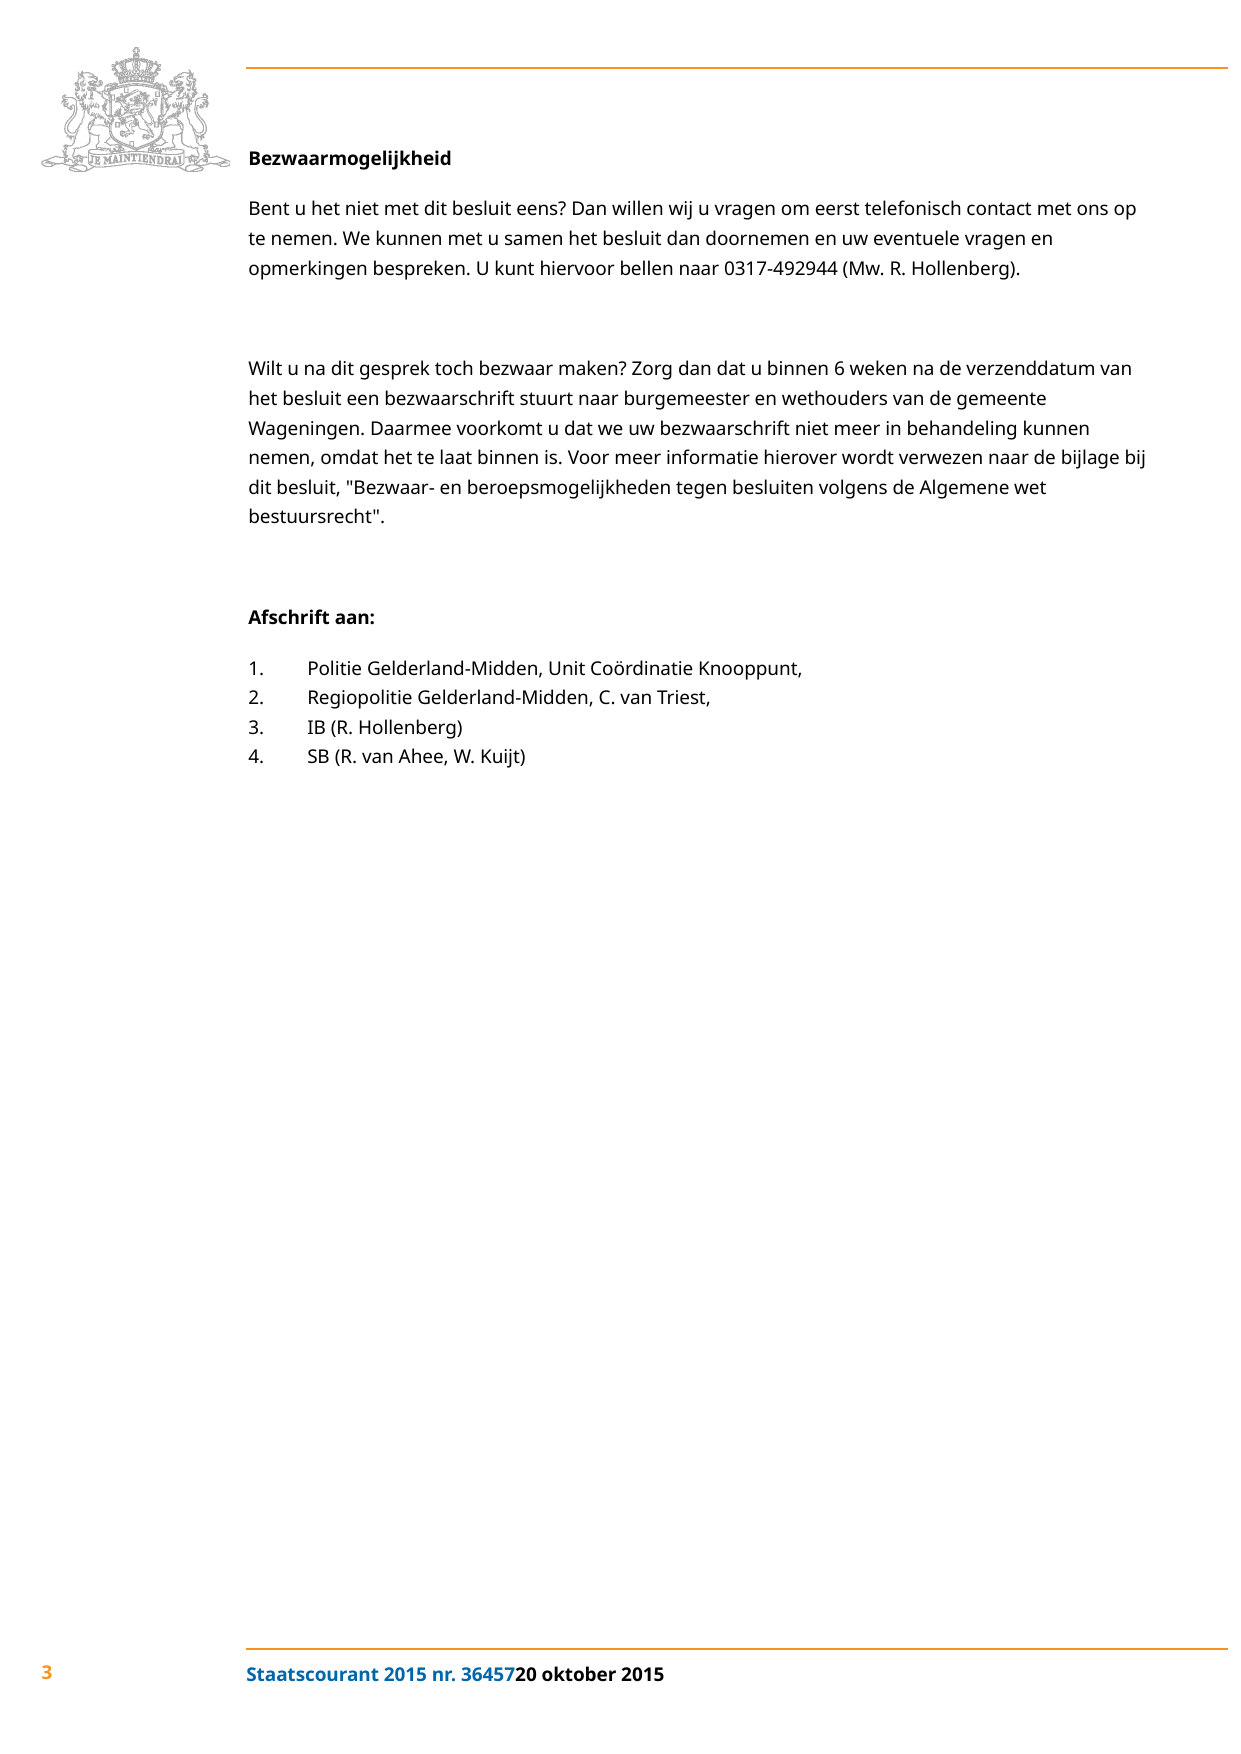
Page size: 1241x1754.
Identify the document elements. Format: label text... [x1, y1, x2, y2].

list SB (R. van Ahee, W. Kuijt) [248, 743, 1152, 769]
picture [41, 47, 231, 172]
list Politie Gelderland-Midden, Unit Coördinatie Knooppunt, [248, 655, 1152, 681]
text Wilt u na dit gesprek toch bezwaar maken? Zorg dan dat u binnen 6 weken na de verzenddatum van het besluit een bezwaarschrift stuurt naar burgemeester en wethouders van de gemeente Wageningen. Daarmee voorkomt u dat we uw bezwaarschrift niet meer in behandeling kunnen nemen, omdat het te laat binnen is. Voor meer informatie hierover wordt verwezen naar de bijlage bij dit besluit, "Bezwaar- en beroepsmogelijkheden tegen besluiten volgens de Algemene wet bestuursrecht". [248, 356, 1152, 529]
list IB (R. Hollenberg) [248, 714, 1152, 740]
text Bent u het niet met dit besluit eens? Dan willen wij u vragen om eerst telefonisch contact met ons op te nemen. We kunnen met u samen het besluit dan doornemen en uw eventuele vragen en opmerkingen bespreken. U kunt hiervoor bellen naar 0317-492944 (Mw. R. Hollenberg). [248, 196, 1152, 281]
text Afschrift aan: [248, 604, 1152, 630]
list Regiopolitie Gelderland-Midden, C. van Triest, [248, 684, 1152, 710]
text Bezwaarmogelijkheid [248, 145, 1152, 171]
